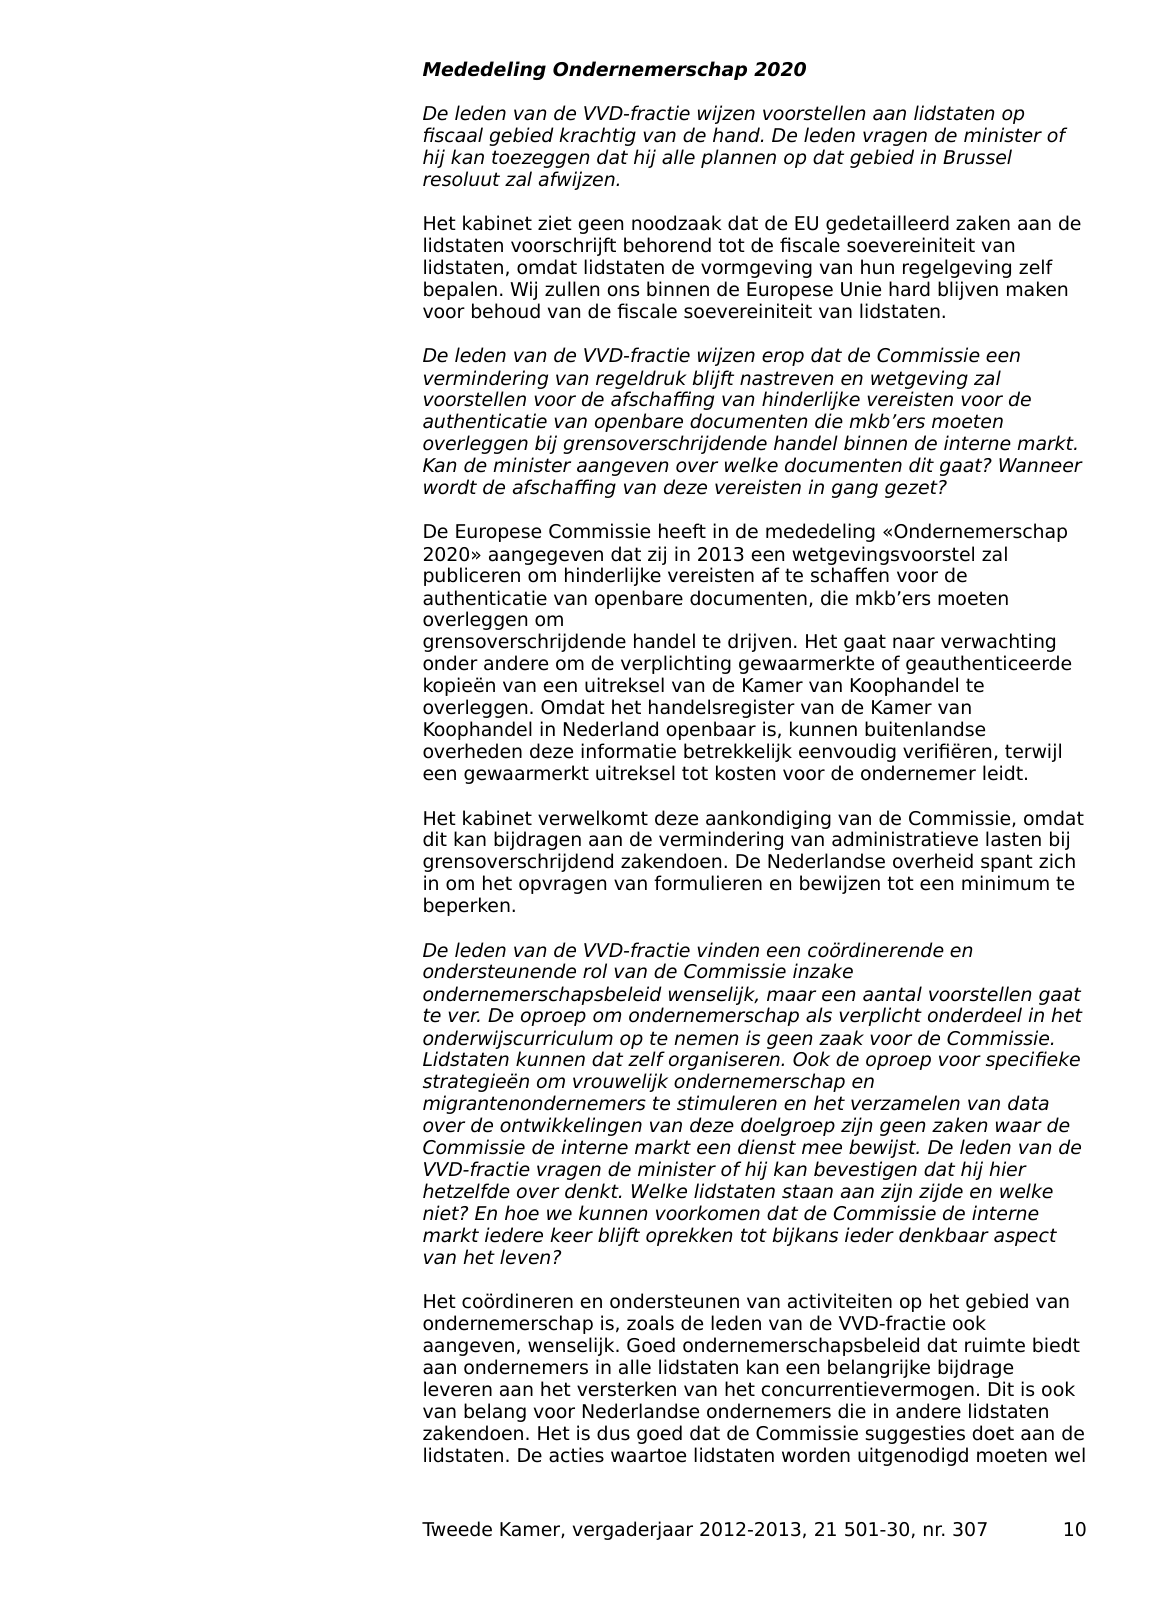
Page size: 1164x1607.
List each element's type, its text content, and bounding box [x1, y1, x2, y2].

text De leden van de VVD-fractie wijzen erop dat de Commissie een vermindering van regeldruk blijft nastreven en wetgeving zal voorstellen voor de afschaffing van hinderlijke vereisten voor de authenticatie van openbare documenten die mkb’ers moeten overleggen bij grensoverschrijdende handel binnen de interne markt. Kan de minister aangeven over welke documenten dit gaat? Wanneer wordt de afschaffing van deze vereisten in gang gezet? [422, 345, 1087, 499]
text Het kabinet verwelkomt deze aankondiging van de Commissie, omdat dit kan bijdragen aan de vermindering van administratieve lasten bij grensoverschrijdend zakendoen. De Nederlandse overheid spant zich in om het opvragen van formulieren en bewijzen tot een minimum te beperken. [422, 807, 1087, 917]
text De leden van de VVD-fractie wijzen voorstellen aan lidstaten op fiscaal gebied krachtig van de hand. De leden vragen de minister of hij kan toezeggen dat hij alle plannen op dat gebied in Brussel resoluut zal afwijzen. [422, 103, 1087, 191]
text grensoverschrijdende handel te drijven. Het gaat naar verwachting onder andere om de verplichting gewaarmerkte of geauthenticeerde kopieën van een uitreksel van de Kamer van Koophandel te overleggen. Omdat het handelsregister van de Kamer van Koophandel in Nederland openbaar is, kunnen buitenlandse overheden deze informatie betrekkelijk eenvoudig verifiëren, terwijl een gewaarmerkt uitreksel tot kosten voor de ondernemer leidt. [422, 631, 1087, 785]
text De leden van de VVD-fractie vinden een coördinerende en ondersteunende rol van de Commissie inzake ondernemerschapsbeleid wenselijk, maar een aantal voorstellen gaat te ver. De oproep om ondernemerschap als verplicht onderdeel in het onderwijscurriculum op te nemen is geen zaak voor de Commissie. Lidstaten kunnen dat zelf organiseren. Ook de oproep voor specifieke strategieën om vrouwelijk ondernemerschap en migrantenondernemers te stimuleren en het verzamelen van data over de ontwikkelingen van deze doelgroep zijn geen zaken waar de Commissie de interne markt een dienst mee bewijst. De leden van de VVD-fractie vragen de minister of hij kan bevestigen dat hij hier hetzelfde over denkt. Welke lidstaten staan aan zijn zijde en welke niet? En hoe we kunnen voorkomen dat de Commissie de interne markt iedere keer blijft oprekken tot bijkans ieder denkbaar aspect van het leven? [422, 939, 1087, 1269]
text De Europese Commissie heeft in de mededeling «Ondernemerschap 2020» aangegeven dat zij in 2013 een wetgevingsvoorstel zal publiceren om hinderlijke vereisten af te schaffen voor de authenticatie van openbare documenten, die mkb’ers moeten overleggen om [422, 521, 1087, 631]
subtitle Mededeling Ondernemerschap 2020 [422, 59, 1087, 81]
text Het coördineren en ondersteunen van activiteiten op het gebied van ondernemerschap is, zoals de leden van de VVD-fractie ook aangeven, wenselijk. Goed ondernemerschapsbeleid dat ruimte biedt aan ondernemers in alle lidstaten kan een belangrijke bijdrage leveren aan het versterken van het concurrentievermogen. Dit is ook van belang voor Nederlandse ondernemers die in andere lidstaten zakendoen. Het is dus goed dat de Commissie suggesties doet aan de lidstaten. De acties waartoe lidstaten worden uitgenodigd moeten wel [422, 1291, 1087, 1467]
text Het kabinet ziet geen noodzaak dat de EU gedetailleerd zaken aan de lidstaten voorschrijft behorend tot de fiscale soevereiniteit van lidstaten, omdat lidstaten de vormgeving van hun regelgeving zelf bepalen. Wij zullen ons binnen de Europese Unie hard blijven maken voor behoud van de fiscale soevereiniteit van lidstaten. [422, 213, 1087, 323]
